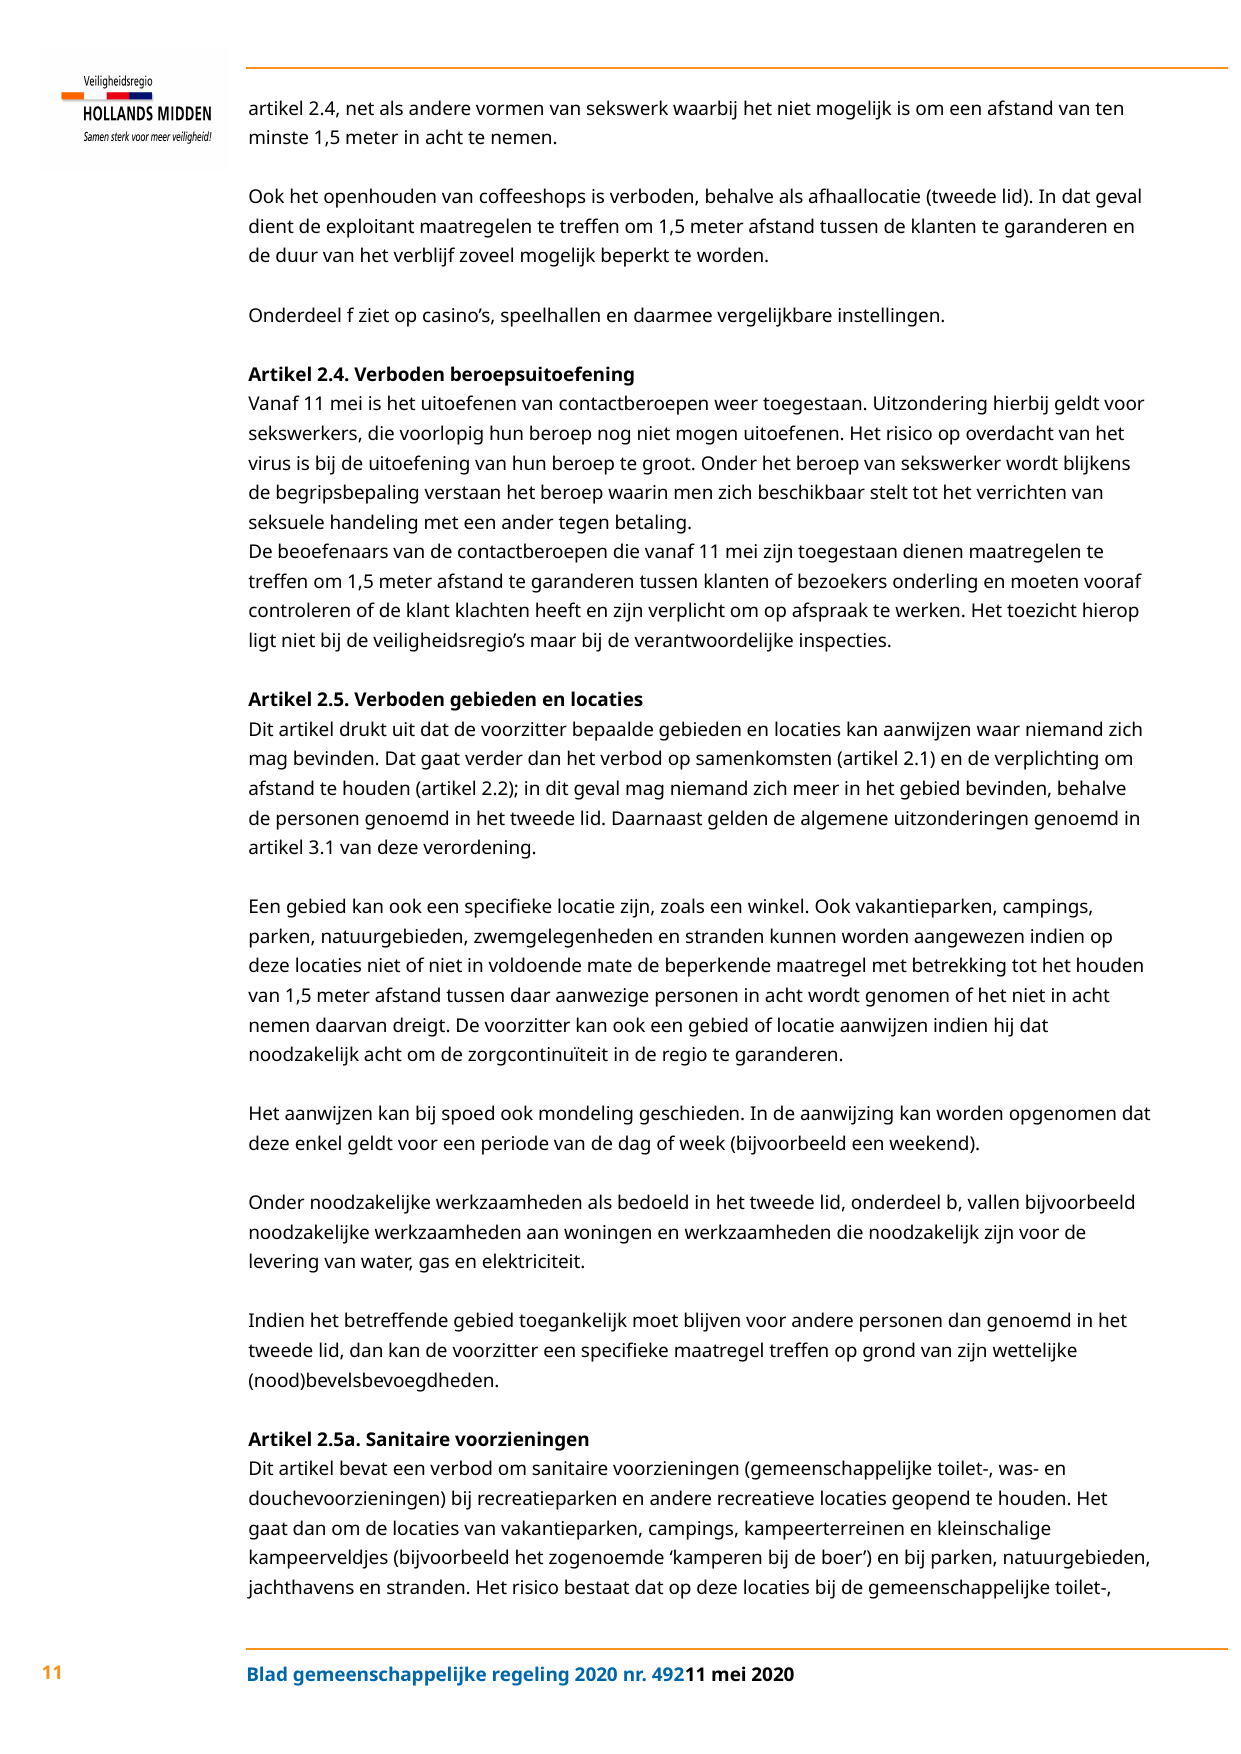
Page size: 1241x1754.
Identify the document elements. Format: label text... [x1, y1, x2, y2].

text Ook het openhouden van coffeeshops is verboden, behalve als afhaallocatie (tweede lid). In dat geval dient de exploitant maatregelen te treffen om 1,5 meter afstand tussen de klanten te garanderen en de duur van het verblijf zoveel mogelijk beperkt te worden. [248, 183, 1152, 268]
picture [41, 47, 231, 172]
text Dit artikel drukt uit dat de voorzitter bepaalde gebieden en locaties kan aanwijzen waar niemand zich mag bevinden. Dat gaat verder dan het verbod op samenkomsten (artikel 2.1) en de verplichting om afstand te houden (artikel 2.2); in dit geval mag niemand zich meer in het gebied bevinden, behalve de personen genoemd in het tweede lid. Daarnaast gelden de algemene uitzonderingen genoemd in artikel 3.1 van deze verordening. [248, 716, 1152, 860]
text Een gebied kan ook een specifieke locatie zijn, zoals een winkel. Ook vakantieparken, campings, parken, natuurgebieden, zwemgelegenheden en stranden kunnen worden aangewezen indien op deze locaties niet of niet in voldoende mate de beperkende maatregel met betrekking tot het houden van 1,5 meter afstand tussen daar aanwezige personen in acht wordt genomen of het niet in acht nemen daarvan dreigt. De voorzitter kan ook een gebied of locatie aanwijzen indien hij dat noodzakelijk acht om de zorgcontinuïteit in de regio te garanderen. [248, 893, 1152, 1067]
text Onderdeel f ziet op casino’s, speelhallen en daarmee vergelijkbare instellingen. [248, 302, 1152, 328]
text De beoefenaars van de contactberoepen die vanaf 11 mei zijn toegestaan dienen maatregelen te treffen om 1,5 meter afstand te garanderen tussen klanten of bezoekers onderling en moeten vooraf controleren of de klant klachten heeft en zijn verplicht om op afspraak te werken. Het toezicht hierop ligt niet bij de veiligheidsregio’s maar bij de verantwoordelijke inspecties. [248, 538, 1152, 653]
text Onder noodzakelijke werkzaamheden als bedoeld in het tweede lid, onderdeel b, vallen bijvoorbeeld noodzakelijke werkzaamheden aan woningen en werkzaamheden die noodzakelijk zijn voor de levering van water, gas en elektriciteit. [248, 1189, 1152, 1274]
text Het aanwijzen kan bij spoed ook mondeling geschieden. In de aanwijzing kan worden opgenomen dat deze enkel geldt voor een periode van de dag of week (bijvoorbeeld een weekend). [248, 1101, 1152, 1156]
text Indien het betreffende gebied toegankelijk moet blijven voor andere personen dan genoemd in het tweede lid, dan kan de voorzitter een specifieke maatregel treffen op grond van zijn wettelijke (nood)bevelsbevoegdheden. [248, 1308, 1152, 1393]
text Artikel 2.5. Verboden gebieden en locaties [248, 686, 1152, 712]
text Artikel 2.5a. Sanitaire voorzieningen [248, 1426, 1152, 1452]
text Artikel 2.4. Verboden beroepsuitoefening [248, 361, 1152, 387]
text Vanaf 11 mei is het uitoefenen van contactberoepen weer toegestaan. Uitzondering hierbij geldt voor sekswerkers, die voorlopig hun beroep nog niet mogen uitoefenen. Het risico op overdacht van het virus is bij de uitoefening van hun beroep te groot. Onder het beroep van sekswerker wordt blijkens de begripsbepaling verstaan het beroep waarin men zich beschikbaar stelt tot het verrichten van seksuele handeling met een ander tegen betaling. [248, 391, 1152, 535]
text Dit artikel bevat een verbod om sanitaire voorzieningen (gemeenschappelijke toilet-, was- en douchevoorzieningen) bij recreatieparken en andere recreatieve locaties geopend te houden. Het gaat dan om de locaties van vakantieparken, campings, kampeerterreinen en kleinschalige kampeerveldjes (bijvoorbeeld het zogenoemde ‘kamperen bij de boer’) en bij parken, natuurgebieden, jachthavens en stranden. Het risico bestaat dat op deze locaties bij de gemeenschappelijke toilet-, [248, 1456, 1152, 1600]
text artikel 2.4, net als andere vormen van sekswerk waarbij het niet mogelijk is om een afstand van ten minste 1,5 meter in acht te nemen. [248, 95, 1152, 150]
